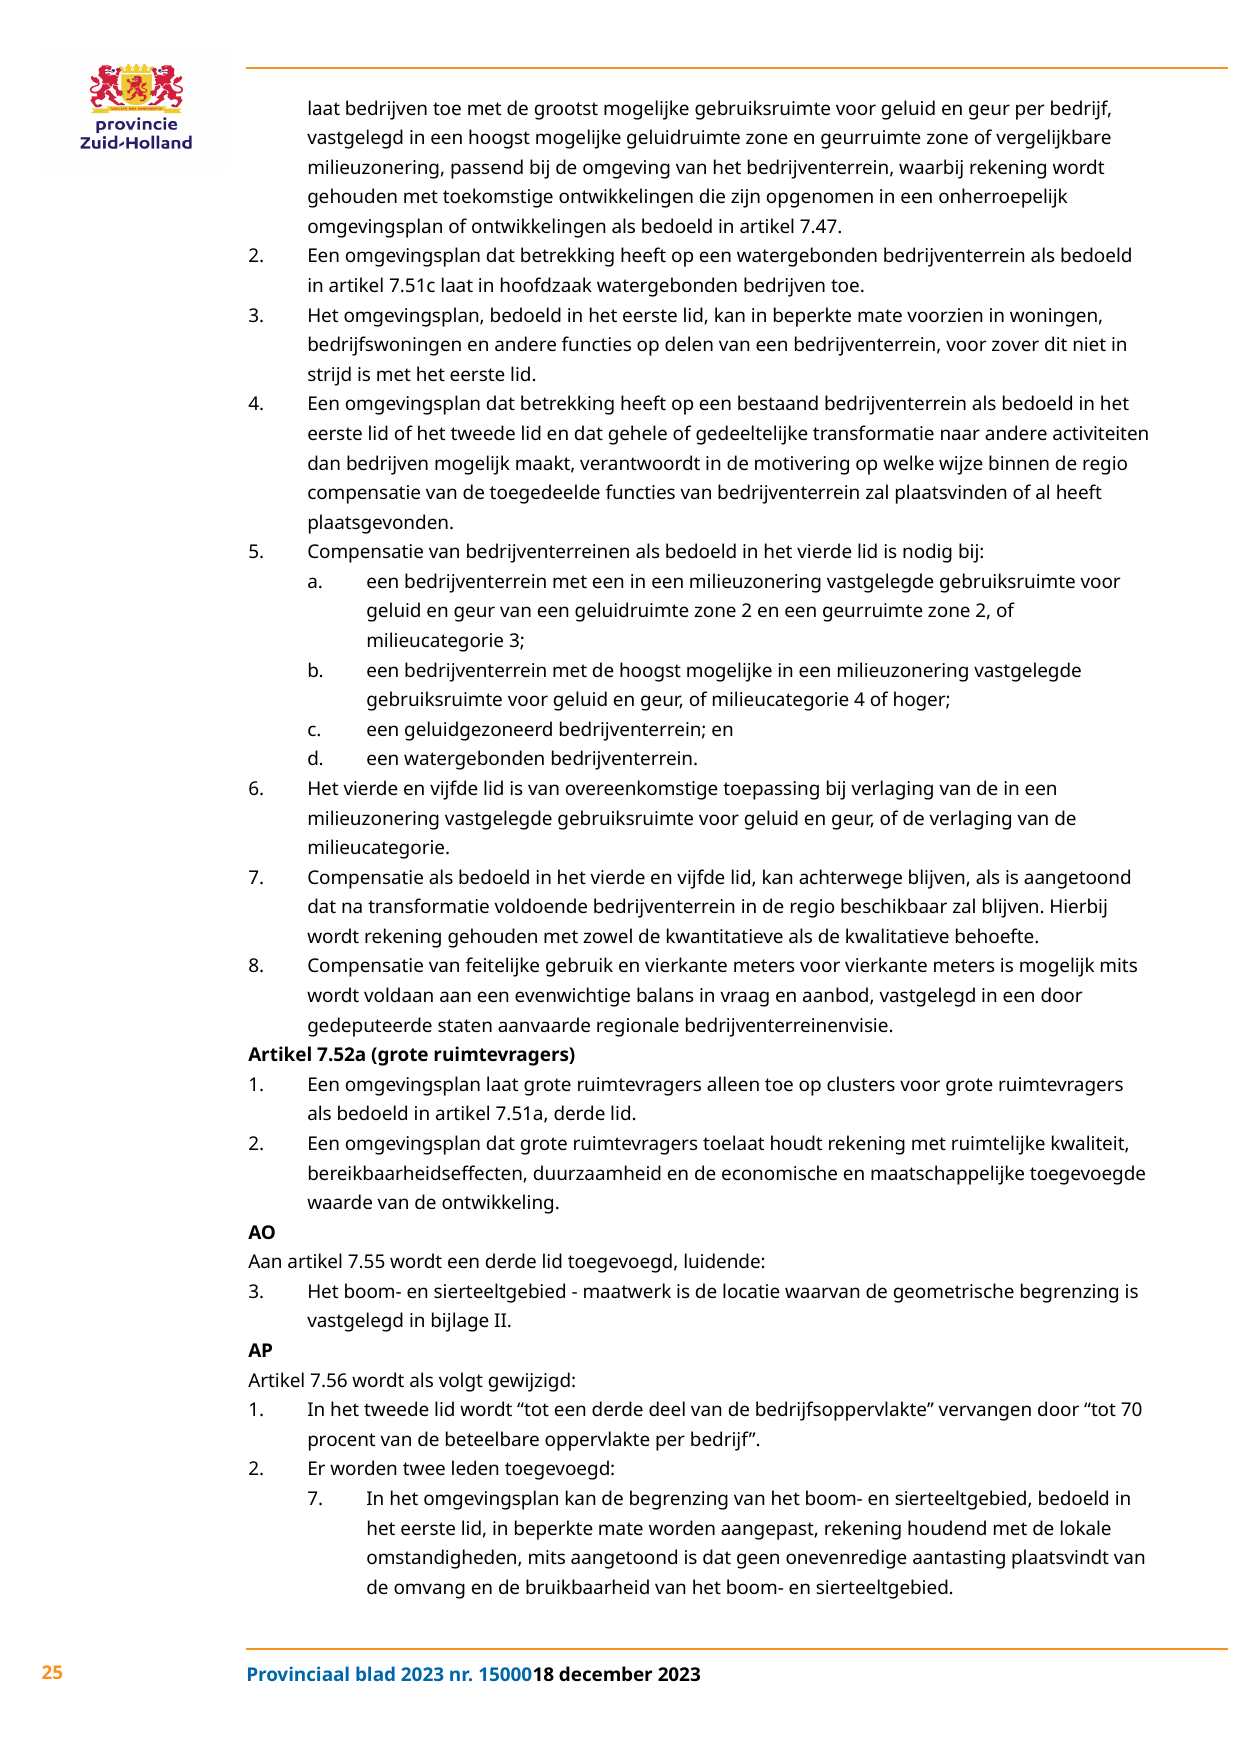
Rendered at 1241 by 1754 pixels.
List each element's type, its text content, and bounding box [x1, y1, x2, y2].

list Het boom- en sierteeltgebied - maatwerk is de locatie waarvan de geometrische begrenzing is vastgelegd in bijlage II. [248, 1278, 1152, 1333]
list In het tweede lid wordt “tot een derde deel van de bedrijfsoppervlakte” vervangen door “tot 70 procent van de beteelbare oppervlakte per bedrijf”. [248, 1396, 1152, 1452]
text AP [248, 1337, 1152, 1363]
list Compensatie als bedoeld in het vierde en vijfde lid, kan achterwege blijven, als is aangetoond dat na transformatie voldoende bedrijventerrein in de regio beschikbaar zal blijven. Hierbij wordt rekening gehouden met zowel de kwantitatieve als de kwalitatieve behoefte. [248, 864, 1152, 949]
list Het vierde en vijfde lid is van overeenkomstige toepassing bij verlaging van de in een milieuzonering vastgelegde gebruiksruimte voor geluid en geur, of de verlaging van de milieucategorie. [248, 775, 1152, 860]
list In het omgevingsplan kan de begrenzing van het boom- en sierteeltgebied, bedoeld in het eerste lid, in beperkte mate worden aangepast, rekening houdend met de lokale omstandigheden, mits aangetoond is dat geen onevenredige aantasting plaatsvindt van de omvang en de bruikbaarheid van het boom- en sierteeltgebied. [307, 1485, 1152, 1600]
text Artikel 7.56 wordt als volgt gewijzigd: [248, 1367, 1152, 1393]
list een bedrijventerrein met een in een milieuzonering vastgelegde gebruiksruimte voor geluid en geur van een geluidruimte zone 2 en een geurruimte zone 2, of milieucategorie 3; [307, 568, 1152, 653]
picture [41, 47, 231, 172]
list Het omgevingsplan, bedoeld in het eerste lid, kan in beperkte mate voorzien in woningen, bedrijfswoningen en andere functies op delen van een bedrijventerrein, voor zover dit niet in strijd is met het eerste lid. [248, 302, 1152, 387]
list een geluidgezoneerd bedrijventerrein; en [307, 716, 1152, 742]
list Een omgevingsplan dat betrekking heeft op een bestaand bedrijventerrein als bedoeld in het eerste lid of het tweede lid en dat gehele of gedeeltelijke transformatie naar andere activiteiten dan bedrijven mogelijk maakt, verantwoordt in de motivering op welke wijze binnen de regio compensatie van de toegedeelde functies van bedrijventerrein zal plaatsvinden of al heeft plaatsgevonden. [248, 391, 1152, 535]
list Er worden twee leden toegevoegd: [248, 1456, 1152, 1481]
list Compensatie van bedrijventerreinen als bedoeld in het vierde lid is nodig bij: [248, 538, 1152, 564]
list Een omgevingsplan dat betrekking heeft op een watergebonden bedrijventerrein als bedoeld in artikel 7.51c laat in hoofdzaak watergebonden bedrijven toe. [248, 243, 1152, 298]
text AO [248, 1219, 1152, 1245]
list laat bedrijven toe met de grootst mogelijke gebruiksruimte voor geluid en geur per bedrijf, vastgelegd in een hoogst mogelijke geluidruimte zone en geurruimte zone of vergelijkbare milieuzonering, passend bij de omgeving van het bedrijventerrein, waarbij rekening wordt gehouden met toekomstige ontwikkelingen die zijn opgenomen in een onherroepelijk omgevingsplan of ontwikkelingen als bedoeld in artikel 7.47. [248, 95, 1152, 239]
list een bedrijventerrein met de hoogst mogelijke in een milieuzonering vastgelegde gebruiksruimte voor geluid en geur, of milieucategorie 4 of hoger; [307, 657, 1152, 712]
text Artikel 7.52a (grote ruimtevragers) [248, 1041, 1152, 1067]
list Compensatie van feitelijke gebruik en vierkante meters voor vierkante meters is mogelijk mits wordt voldaan aan een evenwichtige balans in vraag en aanbod, vastgelegd in een door gedeputeerde staten aanvaarde regionale bedrijventerreinenvisie. [248, 953, 1152, 1038]
list Een omgevingsplan dat grote ruimtevragers toelaat houdt rekening met ruimtelijke kwaliteit, bereikbaarheidseffecten, duurzaamheid en de economische en maatschappelijke toegevoegde waarde van de ontwikkeling. [248, 1130, 1152, 1215]
text Aan artikel 7.55 wordt een derde lid toegevoegd, luidende: [248, 1248, 1152, 1274]
list een watergebonden bedrijventerrein. [307, 746, 1152, 771]
list Een omgevingsplan laat grote ruimtevragers alleen toe op clusters voor grote ruimtevragers als bedoeld in artikel 7.51a, derde lid. [248, 1071, 1152, 1126]
